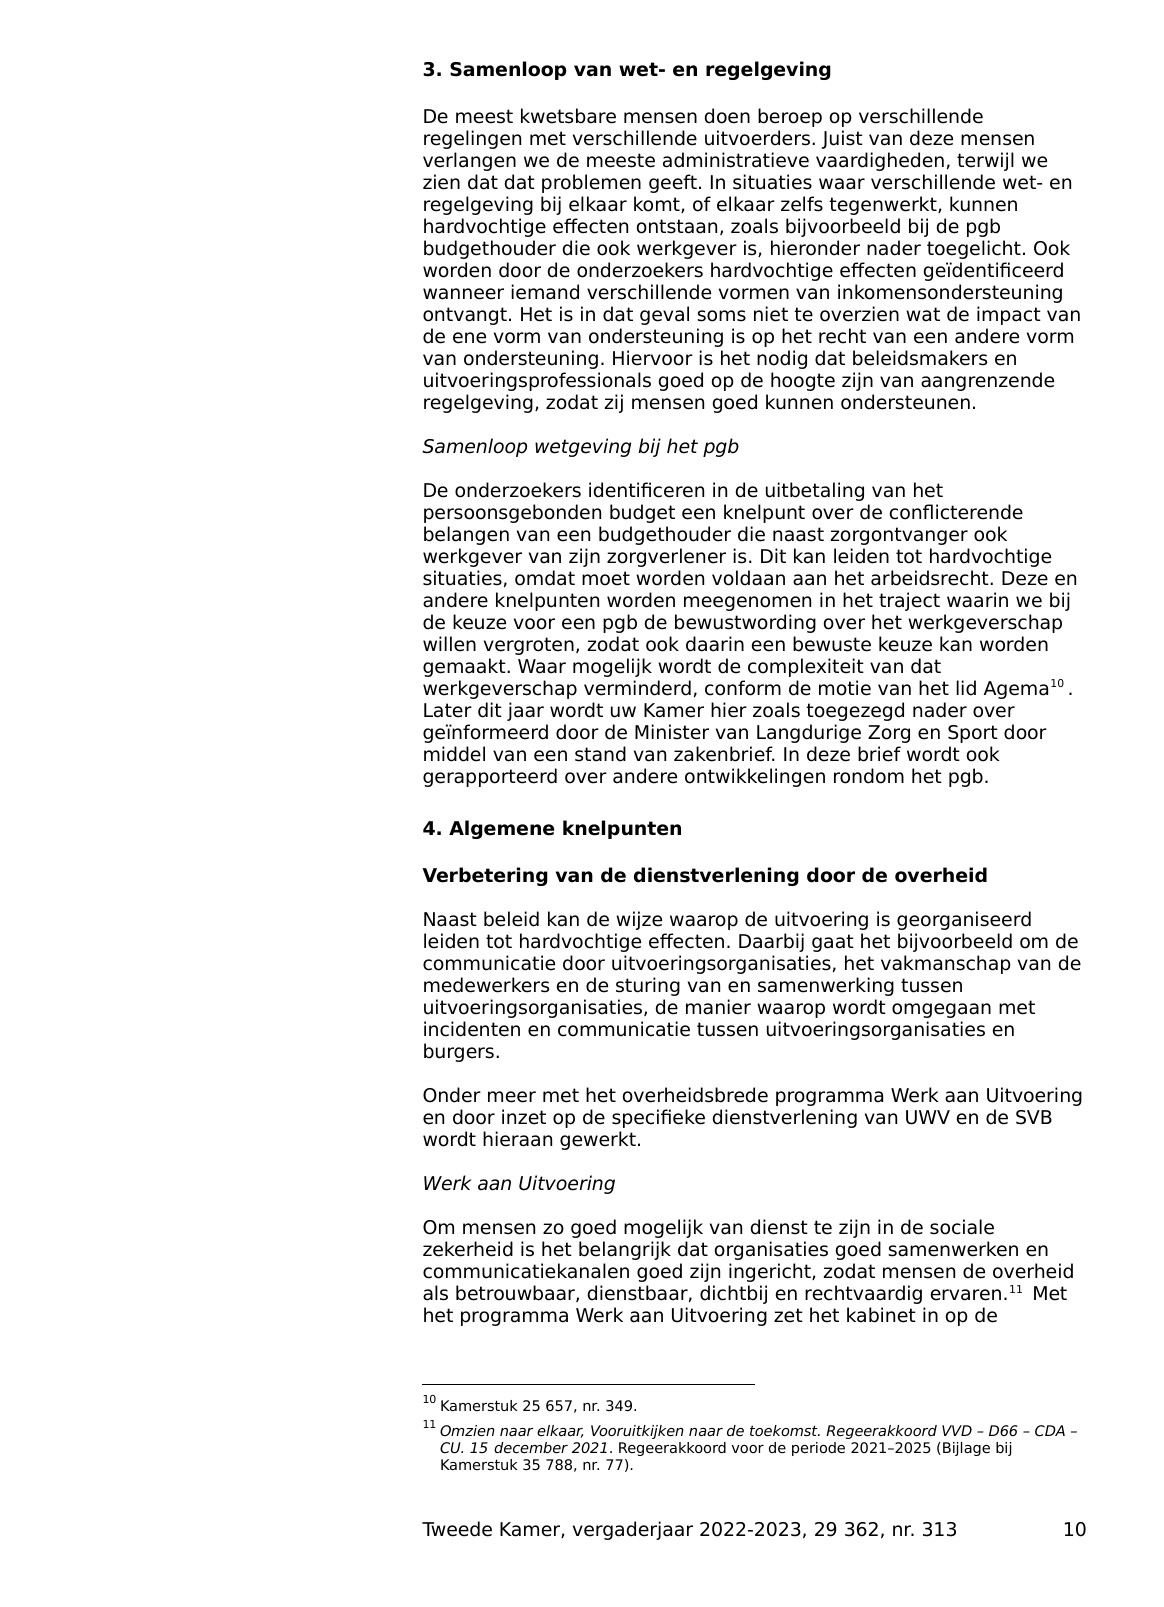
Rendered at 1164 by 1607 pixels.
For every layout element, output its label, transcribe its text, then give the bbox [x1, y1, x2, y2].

text Omzien naar elkaar, Vooruitkijken naar de toekomst. Regeerakkoord VVD – D66 – CDA – CU. 15 december 2021. Regeerakkoord voor de periode 2021–2025 (Bijlage bij Kamerstuk 35 788, nr. 77). [422, 1418, 1087, 1474]
text De onderzoekers identificeren in de uitbetaling van het persoonsgebonden budget een knelpunt over de conflicterende belangen van een budgethouder die naast zorgontvanger ook werkgever van zijn zorgverlener is. Dit kan leiden tot hardvochtige situaties, omdat moet worden voldaan aan het arbeidsrecht. Deze en andere knelpunten worden meegenomen in het traject waarin we bij de keuze voor een pgb de bewustwording over het werkgeverschap willen vergroten, zodat ook daarin een bewuste keuze kan worden gemaakt. Waar mogelijk wordt de complexiteit van dat werkgeverschap verminderd, conform de motie van het lid Agema. Later dit jaar wordt uw Kamer hier zoals toegezegd nader over geïnformeerd door de Minister van Langdurige Zorg en Sport door middel van een stand van zakenbrief. In deze brief wordt ook gerapporteerd over andere ontwikkelingen rondom het pgb. [422, 480, 1087, 788]
text Naast beleid kan de wijze waarop de uitvoering is georganiseerd leiden tot hardvochtige effecten. Daarbij gaat het bijvoorbeeld om de communicatie door uitvoeringsorganisaties, het vakmanschap van de medewerkers en de sturing van en samenwerking tussen uitvoeringsorganisaties, de manier waarop wordt omgegaan met incidenten en communicatie tussen uitvoeringsorganisaties en burgers. [422, 909, 1087, 1063]
subtitle Werk aan Uitvoering [422, 1173, 1087, 1195]
text Onder meer met het overheidsbrede programma Werk aan Uitvoering en door inzet op de specifieke dienstverlening van UWV en de SVB wordt hieraan gewerkt. [422, 1085, 1087, 1151]
subtitle 4. Algemene knelpunten [422, 818, 1087, 840]
text De meest kwetsbare mensen doen beroep op verschillende regelingen met verschillende uitvoerders. Juist van deze mensen verlangen we de meeste administratieve vaardigheden, terwijl we zien dat dat problemen geeft. In situaties waar verschillende wet- en regelgeving bij elkaar komt, of elkaar zelfs tegenwerkt, kunnen hardvochtige effecten ontstaan, zoals bijvoorbeeld bij de pgb budgethouder die ook werkgever is, hieronder nader toegelicht. Ook worden door de onderzoekers hardvochtige effecten geïdentificeerd wanneer iemand verschillende vormen van inkomensondersteuning ontvangt. Het is in dat geval soms niet te overzien wat de impact van de ene vorm van ondersteuning is op het recht van een andere vorm van ondersteuning. Hiervoor is het nodig dat beleidsmakers en uitvoeringsprofessionals goed op de hoogte zijn van aangrenzende regelgeving, zodat zij mensen goed kunnen ondersteunen. [422, 106, 1087, 414]
text Kamerstuk 25 657, nr. 349. [422, 1393, 1087, 1416]
text Om mensen zo goed mogelijk van dienst te zijn in de sociale zekerheid is het belangrijk dat organisaties goed samenwerken en communicatiekanalen goed zijn ingericht, zodat mensen de overheid als betrouwbaar, dienstbaar, dichtbij en rechtvaardig ervaren. Met het programma Werk aan Uitvoering zet het kabinet in op de [422, 1217, 1087, 1327]
subtitle 3. Samenloop van wet- en regelgeving [422, 59, 1087, 81]
subtitle Verbetering van de dienstverlening door de overheid [422, 865, 1087, 887]
subtitle Samenloop wetgeving bij het pgb [422, 436, 1087, 458]
